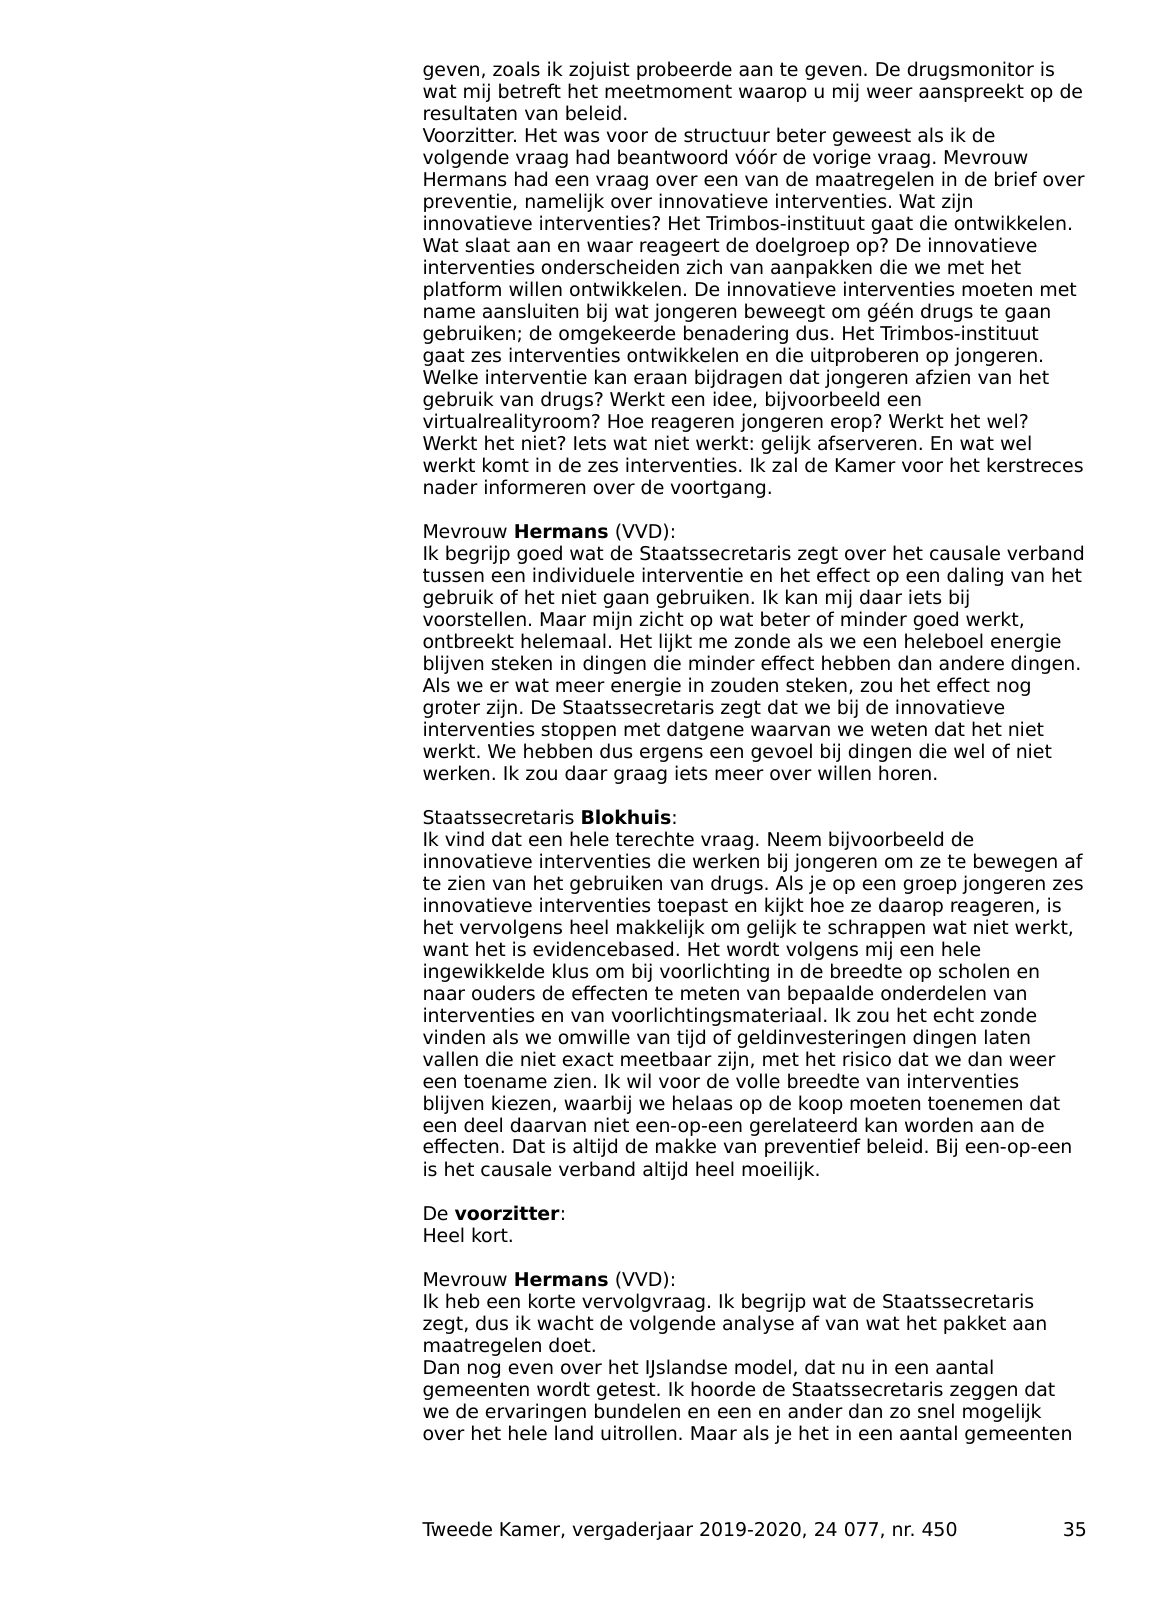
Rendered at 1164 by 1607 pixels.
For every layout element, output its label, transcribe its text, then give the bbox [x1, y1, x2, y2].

text Dan nog even over het IJslandse model, dat nu in een aantal gemeenten wordt getest. Ik hoorde de Staatssecretaris zeggen dat we de ervaringen bundelen en een en ander dan zo snel mogelijk over het hele land uitrollen. Maar als je het in een aantal gemeenten [422, 1357, 1087, 1444]
text Staatssecretaris Blokhuis: [422, 807, 1087, 829]
text Ik heb een korte vervolgvraag. Ik begrijp wat de Staatssecretaris zegt, dus ik wacht de volgende analyse af van wat het pakket aan maatregelen doet. [422, 1291, 1087, 1357]
text Ik begrijp goed wat de Staatssecretaris zegt over het causale verband tussen een individuele interventie en het effect op een daling van het gebruik of het niet gaan gebruiken. Ik kan mij daar iets bij voorstellen. Maar mijn zicht op wat beter of minder goed werkt, ontbreekt helemaal. Het lijkt me zonde als we een heleboel energie blijven steken in dingen die minder effect hebben dan andere dingen. Als we er wat meer energie in zouden steken, zou het effect nog groter zijn. De Staatssecretaris zegt dat we bij de innovatieve interventies stoppen met datgene waarvan we weten dat het niet werkt. We hebben dus ergens een gevoel bij dingen die wel of niet werken. Ik zou daar graag iets meer over willen horen. [422, 543, 1087, 784]
text Ik vind dat een hele terechte vraag. Neem bijvoorbeeld de innovatieve interventies die werken bij jongeren om ze te bewegen af te zien van het gebruiken van drugs. Als je op een groep jongeren zes innovatieve interventies toepast en kijkt hoe ze daarop reageren, is het vervolgens heel makkelijk om gelijk te schrappen wat niet werkt, want het is evidencebased. Het wordt volgens mij een hele ingewikkelde klus om bij voorlichting in de breedte op scholen en naar ouders de effecten te meten van bepaalde onderdelen van interventies en van voorlichtingsmateriaal. Ik zou het echt zonde vinden als we omwille van tijd of geldinvesteringen dingen laten vallen die niet exact meetbaar zijn, met het risico dat we dan weer een toename zien. Ik wil voor de volle breedte van interventies blijven kiezen, waarbij we helaas op de koop moeten toenemen dat een deel daarvan niet een-op-een gerelateerd kan worden aan de effecten. Dat is altijd de makke van preventief beleid. Bij een-op-een is het causale verband altijd heel moeilijk. [422, 829, 1087, 1180]
text Voorzitter. Het was voor de structuur beter geweest als ik de volgende vraag had beantwoord vóór de vorige vraag. Mevrouw Hermans had een vraag over een van de maatregelen in de brief over preventie, namelijk over innovatieve interventies. Wat zijn innovatieve interventies? Het Trimbos-instituut gaat die ontwikkelen. Wat slaat aan en waar reageert de doelgroep op? De innovatieve interventies onderscheiden zich van aanpakken die we met het platform willen ontwikkelen. De innovatieve interventies moeten met name aansluiten bij wat jongeren beweegt om géén drugs te gaan gebruiken; de omgekeerde benadering dus. Het Trimbos-instituut gaat zes interventies ontwikkelen en die uitproberen op jongeren. Welke interventie kan eraan bijdragen dat jongeren afzien van het gebruik van drugs? Werkt een idee, bijvoorbeeld een virtualrealityroom? Hoe reageren jongeren erop? Werkt het wel? Werkt het niet? Iets wat niet werkt: gelijk afserveren. En wat wel werkt komt in de zes interventies. Ik zal de Kamer voor het kerstreces nader informeren over de voortgang. [422, 125, 1087, 499]
text geven, zoals ik zojuist probeerde aan te geven. De drugsmonitor is wat mij betreft het meetmoment waarop u mij weer aanspreekt op de resultaten van beleid. [422, 59, 1087, 125]
text Mevrouw Hermans (VVD): [422, 1269, 1087, 1291]
text De voorzitter: [422, 1203, 1087, 1224]
text Mevrouw Hermans (VVD): [422, 521, 1087, 543]
text Heel kort. [422, 1224, 1087, 1247]
